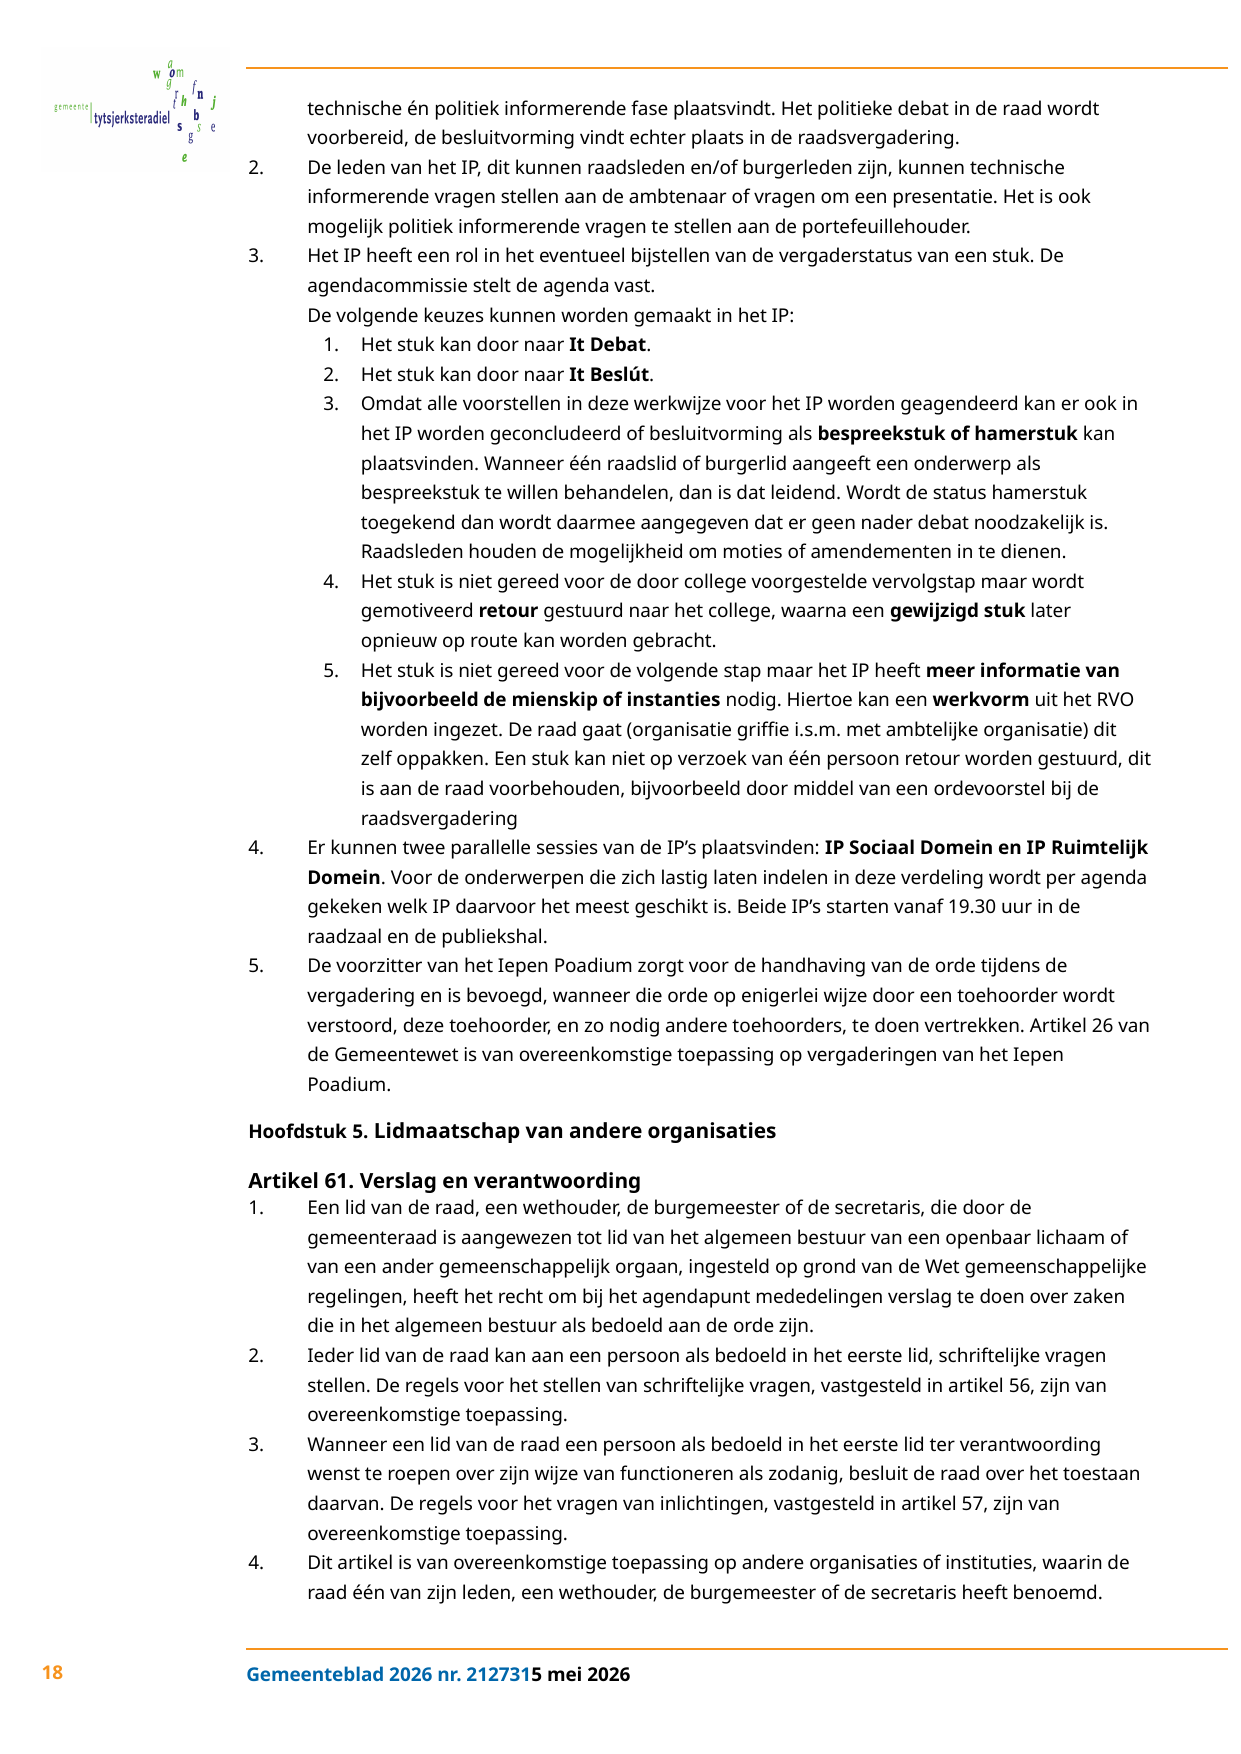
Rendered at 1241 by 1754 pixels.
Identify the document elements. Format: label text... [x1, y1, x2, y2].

list De voorzitter van het Iepen Poadium zorgt voor de handhaving van de orde tijdens de vergadering en is bevoegd, wanneer die orde op enigerlei wijze door een toehoorder wordt verstoord, deze toehoorder, en zo nodig andere toehoorders, te doen vertrekken. Artikel 26 van de Gemeentewet is van overeenkomstige toepassing op vergaderingen van het Iepen Poadium. [248, 953, 1152, 1097]
list Wanneer een lid van de raad een persoon als bedoeld in het eerste lid ter verantwoording wenst te roepen over zijn wijze van functioneren als zodanig, besluit de raad over het toestaan daarvan. De regels voor het vragen van inlichtingen, vastgesteld in artikel 57, zijn van overeenkomstige toepassing. [248, 1431, 1152, 1546]
list Er kunnen twee parallelle sessies van de IP’s plaatsvinden: IP Sociaal Domein en IP Ruimtelijk Domein. Voor de onderwerpen die zich lastig laten indelen in deze verdeling wordt per agenda gekeken welk IP daarvoor het meest geschikt is. Beide IP’s starten vanaf 19.30 uur in de raadzaal en de publiekshal. [248, 834, 1152, 949]
picture [41, 47, 231, 172]
text Artikel 61. Verslag en verantwoording [248, 1166, 1152, 1194]
list Een lid van de raad, een wethouder, de burgemeester of de secretaris, die door de gemeenteraad is aangewezen tot lid van het algemeen bestuur van een openbaar lichaam of van een ander gemeenschappelijk orgaan, ingesteld op grond van de Wet gemeenschappelijke regelingen, heeft het recht om bij het agendapunt mededelingen verslag te doen over zaken die in het algemeen bestuur als bedoeld aan de orde zijn. [248, 1194, 1152, 1338]
list Het IP heeft een rol in het eventueel bijstellen van de vergaderstatus van een stuk. De agendacommissie stelt de agenda vast. [248, 243, 1152, 298]
list Dit artikel is van overeenkomstige toepassing op andere organisaties of instituties, waarin de raad één van zijn leden, een wethouder, de burgemeester of de secretaris heeft benoemd. [248, 1549, 1152, 1605]
list Het stuk kan door naar It Debat. [323, 331, 1152, 357]
list Ieder lid van de raad kan aan een persoon als bedoeld in het eerste lid, schriftelijke vragen stellen. De regels voor het stellen van schriftelijke vragen, vastgesteld in artikel 56, zijn van overeenkomstige toepassing. [248, 1342, 1152, 1427]
list technische én politiek informerende fase plaatsvindt. Het politieke debat in de raad wordt voorbereid, de besluitvorming vindt echter plaats in de raadsvergadering. [248, 95, 1152, 150]
list Het stuk kan door naar It Beslút. [323, 361, 1152, 387]
list De leden van het IP, dit kunnen raadsleden en/of burgerleden zijn, kunnen technische informerende vragen stellen aan de ambtenaar of vragen om een presentatie. Het is ook mogelijk politiek informerende vragen te stellen aan de portefeuillehouder. [248, 154, 1152, 239]
list Het stuk is niet gereed voor de door college voorgestelde vervolgstap maar wordt gemotiveerd retour gestuurd naar het college, waarna een gewijzigd stuk later opnieuw op route kan worden gebracht. [323, 568, 1152, 653]
text Hoofdstuk 5. Lidmaatschap van andere organisaties [248, 1117, 1152, 1145]
list De volgende keuzes kunnen worden gemaakt in het IP: [248, 302, 1152, 328]
list Het stuk is niet gereed voor de volgende stap maar het IP heeft meer informatie van bijvoorbeeld de mienskip of instanties nodig. Hiertoe kan een werkvorm uit het RVO worden ingezet. De raad gaat (organisatie griffie i.s.m. met ambtelijke organisatie) dit zelf oppakken. Een stuk kan niet op verzoek van één persoon retour worden gestuurd, dit is aan de raad voorbehouden, bijvoorbeeld door middel van een ordevoorstel bij de raadsvergadering [323, 657, 1152, 831]
list Omdat alle voorstellen in deze werkwijze voor het IP worden geagendeerd kan er ook in het IP worden geconcludeerd of besluitvorming als bespreekstuk of hamerstuk kan plaatsvinden. Wanneer één raadslid of burgerlid aangeeft een onderwerp als bespreekstuk te willen behandelen, dan is dat leidend. Wordt de status hamerstuk toegekend dan wordt daarmee aangegeven dat er geen nader debat noodzakelijk is. Raadsleden houden de mogelijkheid om moties of amendementen in te dienen. [323, 391, 1152, 564]
